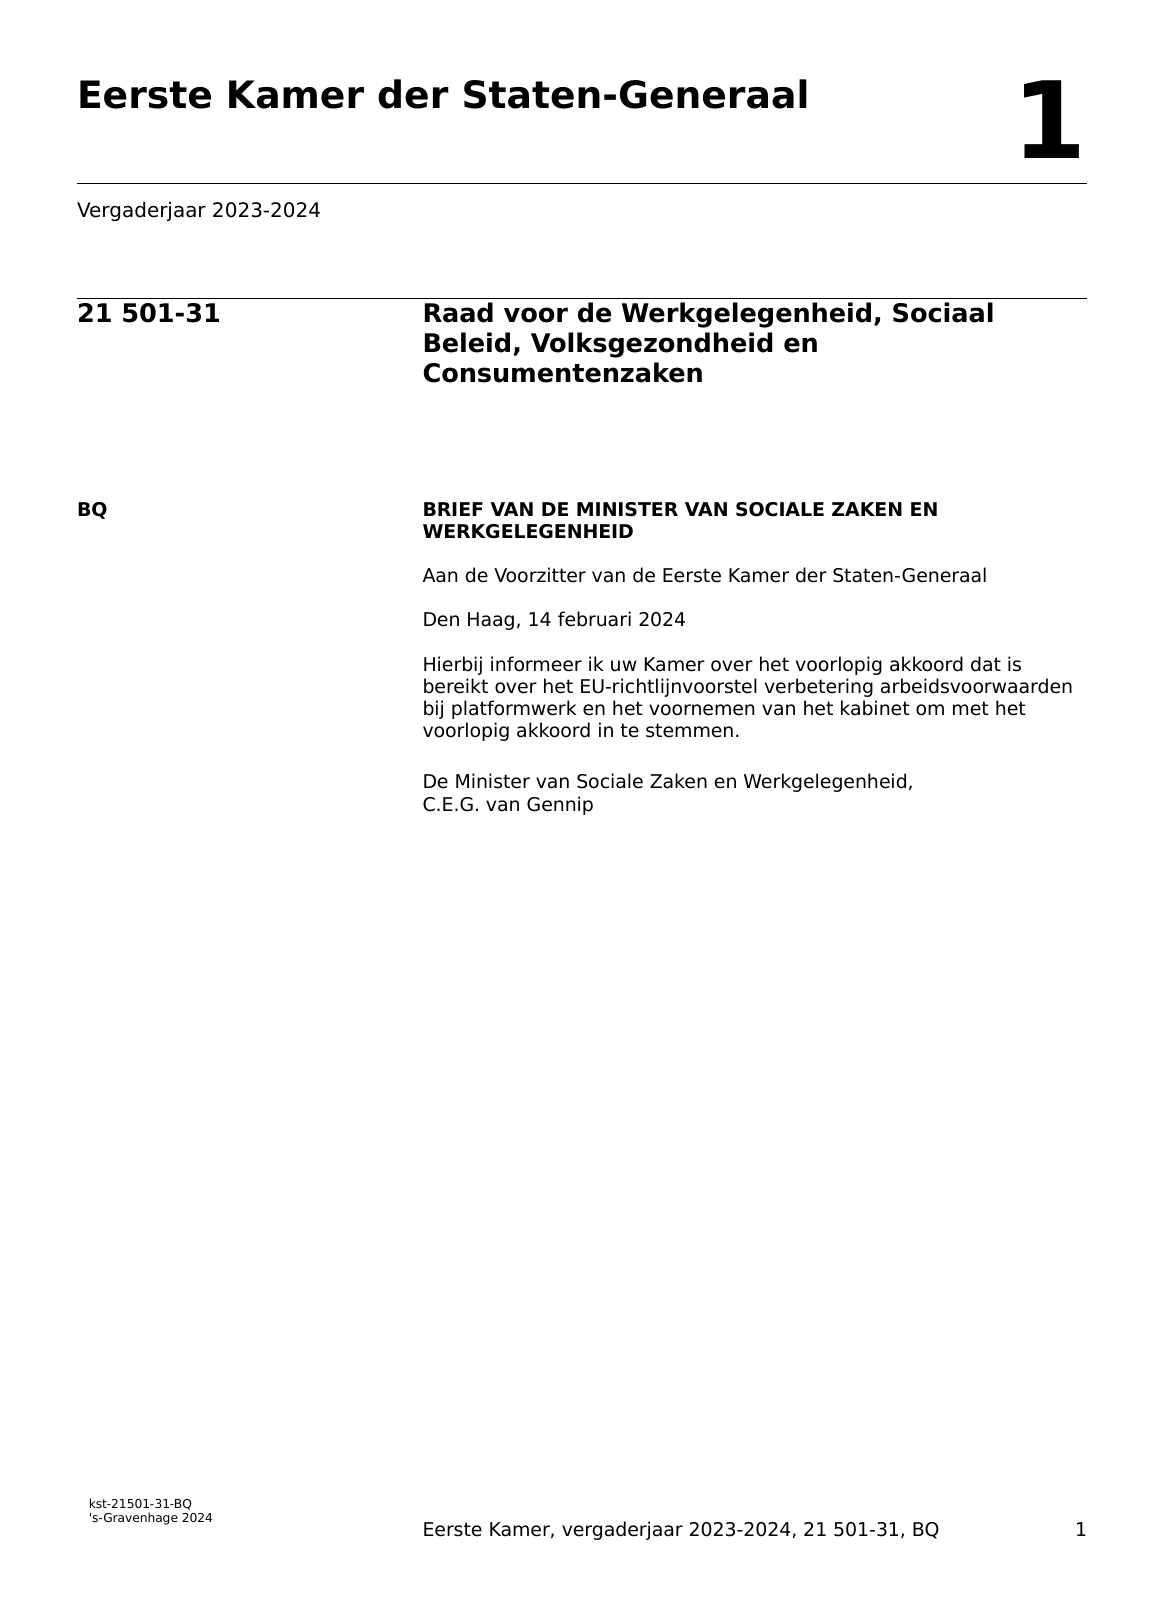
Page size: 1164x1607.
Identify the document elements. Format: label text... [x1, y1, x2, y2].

text 's-Gravenhage 2024 [88, 1511, 323, 1525]
table_header Eerste Kamer der Staten-Generaal [77, 59, 886, 183]
text Aan de Voorzitter van de Eerste Kamer der Staten-Generaal [422, 565, 1087, 587]
text kst-21501-31-BQ [88, 1497, 323, 1511]
text De Minister van Sociale Zaken en Werkgelegenheid, C.E.G. van Gennip [422, 771, 1087, 815]
table_cell Vergaderjaar 2023-2024 [77, 184, 1087, 298]
subtitle 21 501-31 Raad voor de Werkgelegenheid, Sociaal Beleid, Volksgezondheid en Consumentenzaken [77, 299, 1087, 388]
text Hierbij informeer ik uw Kamer over het voorlopig akkoord dat is bereikt over het EU-richtlijnvoorstel verbetering arbeidsvoorwaarden bij platformwerk en het voornemen van het kabinet om met het voorlopig akkoord in te stemmen. [422, 653, 1087, 741]
table_header 1 [886, 59, 1087, 183]
subtitle BQ BRIEF VAN DE MINISTER VAN SOCIALE ZAKEN EN WERKGELEGENHEID [77, 499, 1087, 543]
text Den Haag, 14 februari 2024 [422, 609, 1087, 631]
